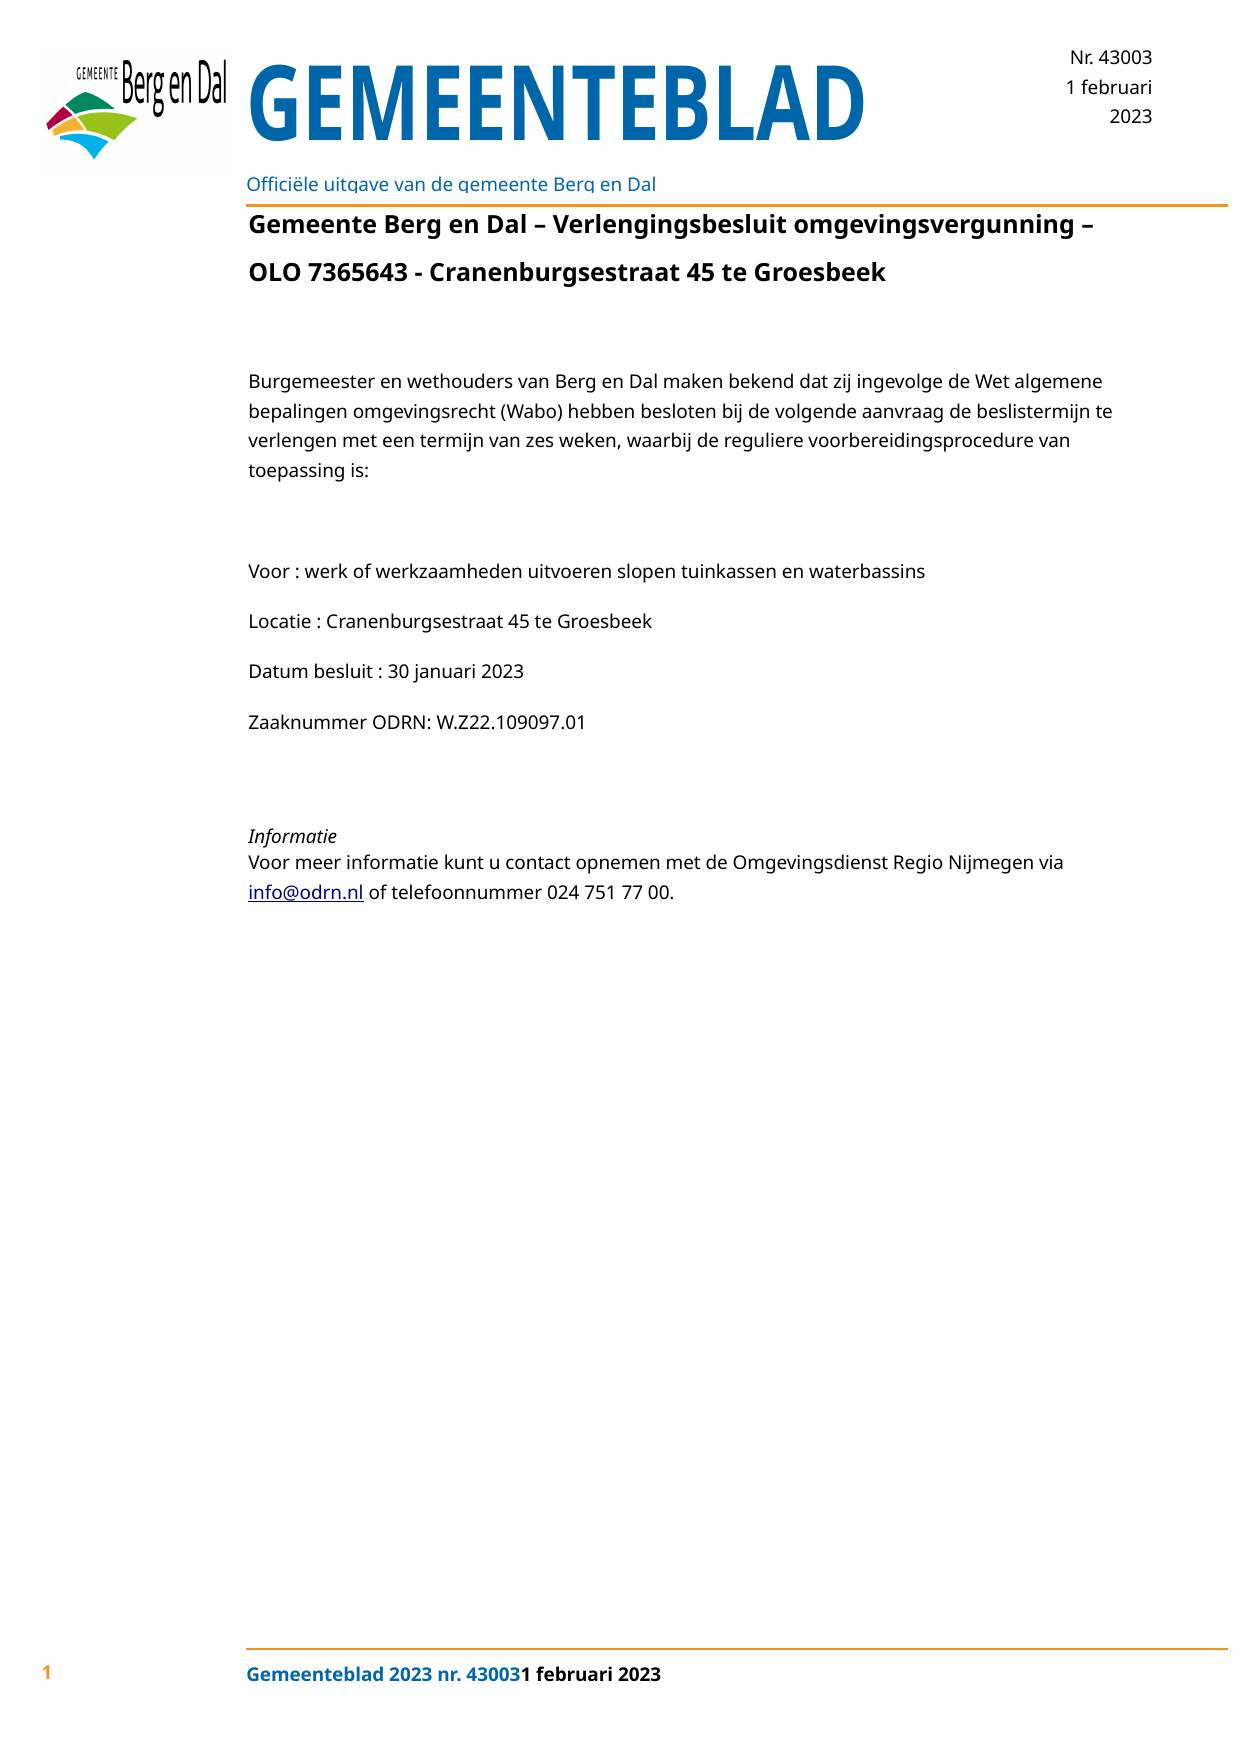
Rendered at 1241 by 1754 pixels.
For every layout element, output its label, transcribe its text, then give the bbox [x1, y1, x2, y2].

picture [41, 47, 231, 172]
text Zaaknummer ODRN: W.Z22.109097.01 [248, 709, 1152, 735]
text Datum besluit : 30 januari 2023 [248, 659, 1152, 684]
text Gemeente Berg en Dal – Verlengingsbesluit omgevingsvergunning – OLO 7365643 - Cranenburgsestraat 45 te Groesbeek [248, 207, 1152, 288]
text Locatie : Cranenburgsestraat 45 te Groesbeek [248, 608, 1152, 634]
text Burgemeester en wethouders van Berg en Dal maken bekend dat zij ingevolge de Wet algemene bepalingen omgevingsrecht (Wabo) hebben besloten bij de volgende aanvraag de beslistermijn te verlengen met een termijn van zes weken, waarbij de reguliere voorbereidingsprocedure van toepassing is: [248, 368, 1152, 483]
text Voor meer informatie kunt u contact opnemen met de Omgevingsdienst Regio Nijmegen via info@odrn.nl of telefoonnummer 024 751 77 00. [248, 849, 1152, 904]
text Voor : werk of werkzaamheden uitvoeren slopen tuinkassen en waterbassins [248, 558, 1152, 584]
text Informatie [248, 823, 1152, 849]
